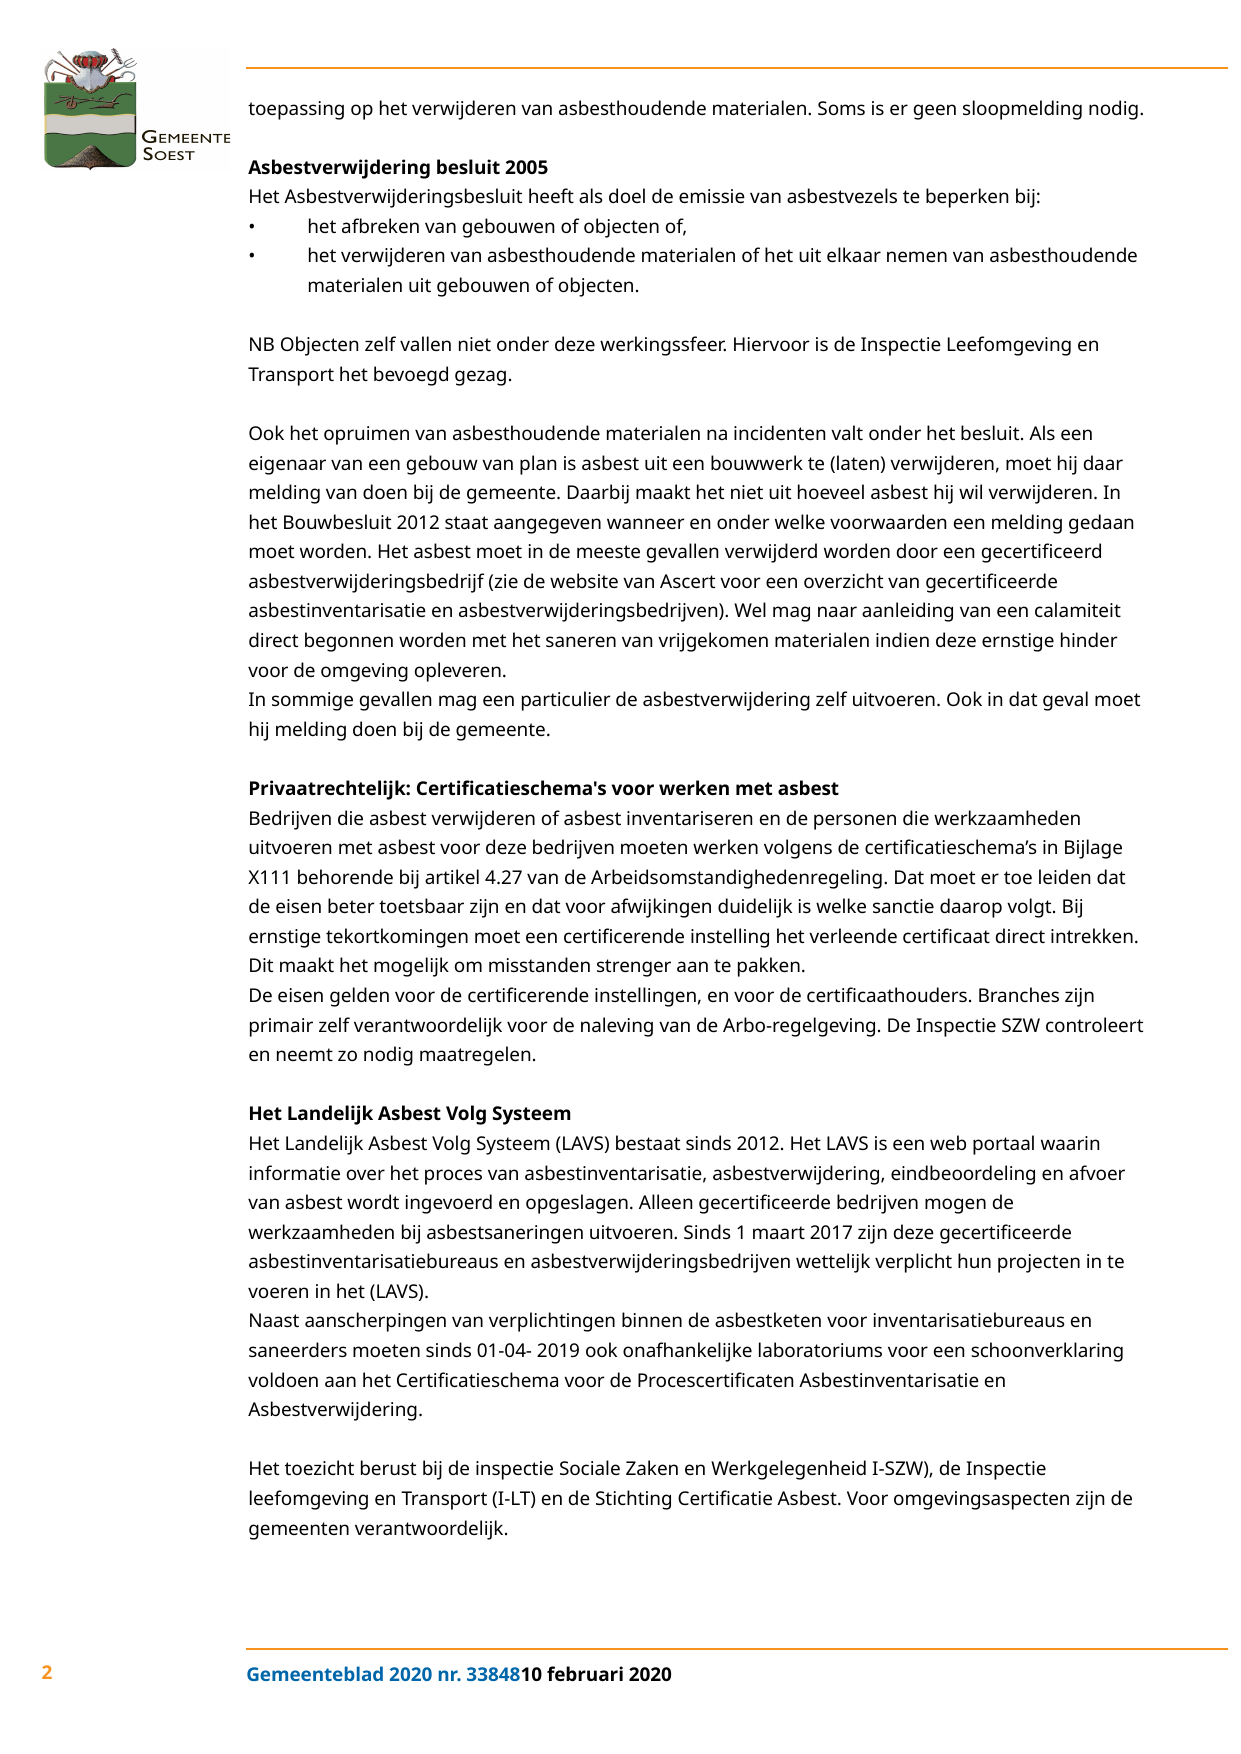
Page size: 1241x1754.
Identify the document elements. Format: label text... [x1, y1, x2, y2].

text Bedrijven die asbest verwijderen of asbest inventariseren en de personen die werkzaamheden uitvoeren met asbest voor deze bedrijven moeten werken volgens de certificatieschema’s in Bijlage X111 behorende bij artikel 4.27 van de Arbeidsomstandighedenregeling. Dat moet er toe leiden dat de eisen beter toetsbaar zijn en dat voor afwijkingen duidelijk is welke sanctie daarop volgt. Bij ernstige tekortkomingen moet een certificerende instelling het verleende certificaat direct intrekken. Dit maakt het mogelijk om misstanden strenger aan te pakken. [248, 805, 1152, 978]
text Het Landelijk Asbest Volg Systeem [248, 1101, 1152, 1126]
text Naast aanscherpingen van verplichtingen binnen de asbestketen voor inventarisatiebureaus en saneerders moeten sinds 01-04- 2019 ook onafhankelijke laboratoriums voor een schoonverklaring voldoen aan het Certificatieschema voor de Procescertificaten Asbestinventarisatie en Asbestverwijdering. [248, 1308, 1152, 1422]
text toepassing op het verwijderen van asbesthoudende materialen. Soms is er geen sloopmelding nodig. [248, 95, 1152, 121]
text Het Asbestverwijderingsbesluit heeft als doel de emissie van asbestvezels te beperken bij: [248, 183, 1152, 209]
text Ook het opruimen van asbesthoudende materialen na incidenten valt onder het besluit. Als een eigenaar van een gebouw van plan is asbest uit een bouwwerk te (laten) verwijderen, moet hij daar melding van doen bij de gemeente. Daarbij maakt het niet uit hoeveel asbest hij wil verwijderen. In het Bouwbesluit 2012 staat aangegeven wanneer en onder welke voorwaarden een melding gedaan moet worden. Het asbest moet in de meeste gevallen verwijderd worden door een gecertificeerd asbestverwijderingsbedrijf (zie de website van Ascert voor een overzicht van gecertificeerde asbestinventarisatie en asbestverwijderingsbedrijven). Wel mag naar aanleiding van een calamiteit direct begonnen worden met het saneren van vrijgekomen materialen indien deze ernstige hinder voor de omgeving opleveren. [248, 420, 1152, 683]
text NB Objecten zelf vallen niet onder deze werkingssfeer. Hiervoor is de Inspectie Leefomgeving en Transport het bevoegd gezag. [248, 331, 1152, 387]
text Het toezicht berust bij de inspectie Sociale Zaken en Werkgelegenheid I-SZW), de Inspectie leefomgeving en Transport (I-LT) en de Stichting Certificatie Asbest. Voor omgevingsaspecten zijn de gemeenten verantwoordelijk. [248, 1456, 1152, 1541]
list het afbreken van gebouwen of objecten of, [248, 213, 1152, 239]
picture [41, 47, 231, 172]
list het verwijderen van asbesthoudende materialen of het uit elkaar nemen van asbesthoudende materialen uit gebouwen of objecten. [248, 243, 1152, 298]
text De eisen gelden voor de certificerende instellingen, en voor de certificaathouders. Branches zijn primair zelf verantwoordelijk voor de naleving van de Arbo-regelgeving. De Inspectie SZW controleert en neemt zo nodig maatregelen. [248, 982, 1152, 1067]
text Asbestverwijdering besluit 2005 [248, 154, 1152, 180]
text Privaatrechtelijk: Certificatieschema's voor werken met asbest [248, 775, 1152, 801]
text In sommige gevallen mag een particulier de asbestverwijdering zelf uitvoeren. Ook in dat geval moet hij melding doen bij de gemeente. [248, 686, 1152, 742]
text Het Landelijk Asbest Volg Systeem (LAVS) bestaat sinds 2012. Het LAVS is een web portaal waarin informatie over het proces van asbestinventarisatie, asbestverwijdering, eindbeoordeling en afvoer van asbest wordt ingevoerd en opgeslagen. Alleen gecertificeerde bedrijven mogen de werkzaamheden bij asbestsaneringen uitvoeren. Sinds 1 maart 2017 zijn deze gecertificeerde asbestinventarisatiebureaus en asbestverwijderingsbedrijven wettelijk verplicht hun projecten in te voeren in het (LAVS). [248, 1130, 1152, 1304]
